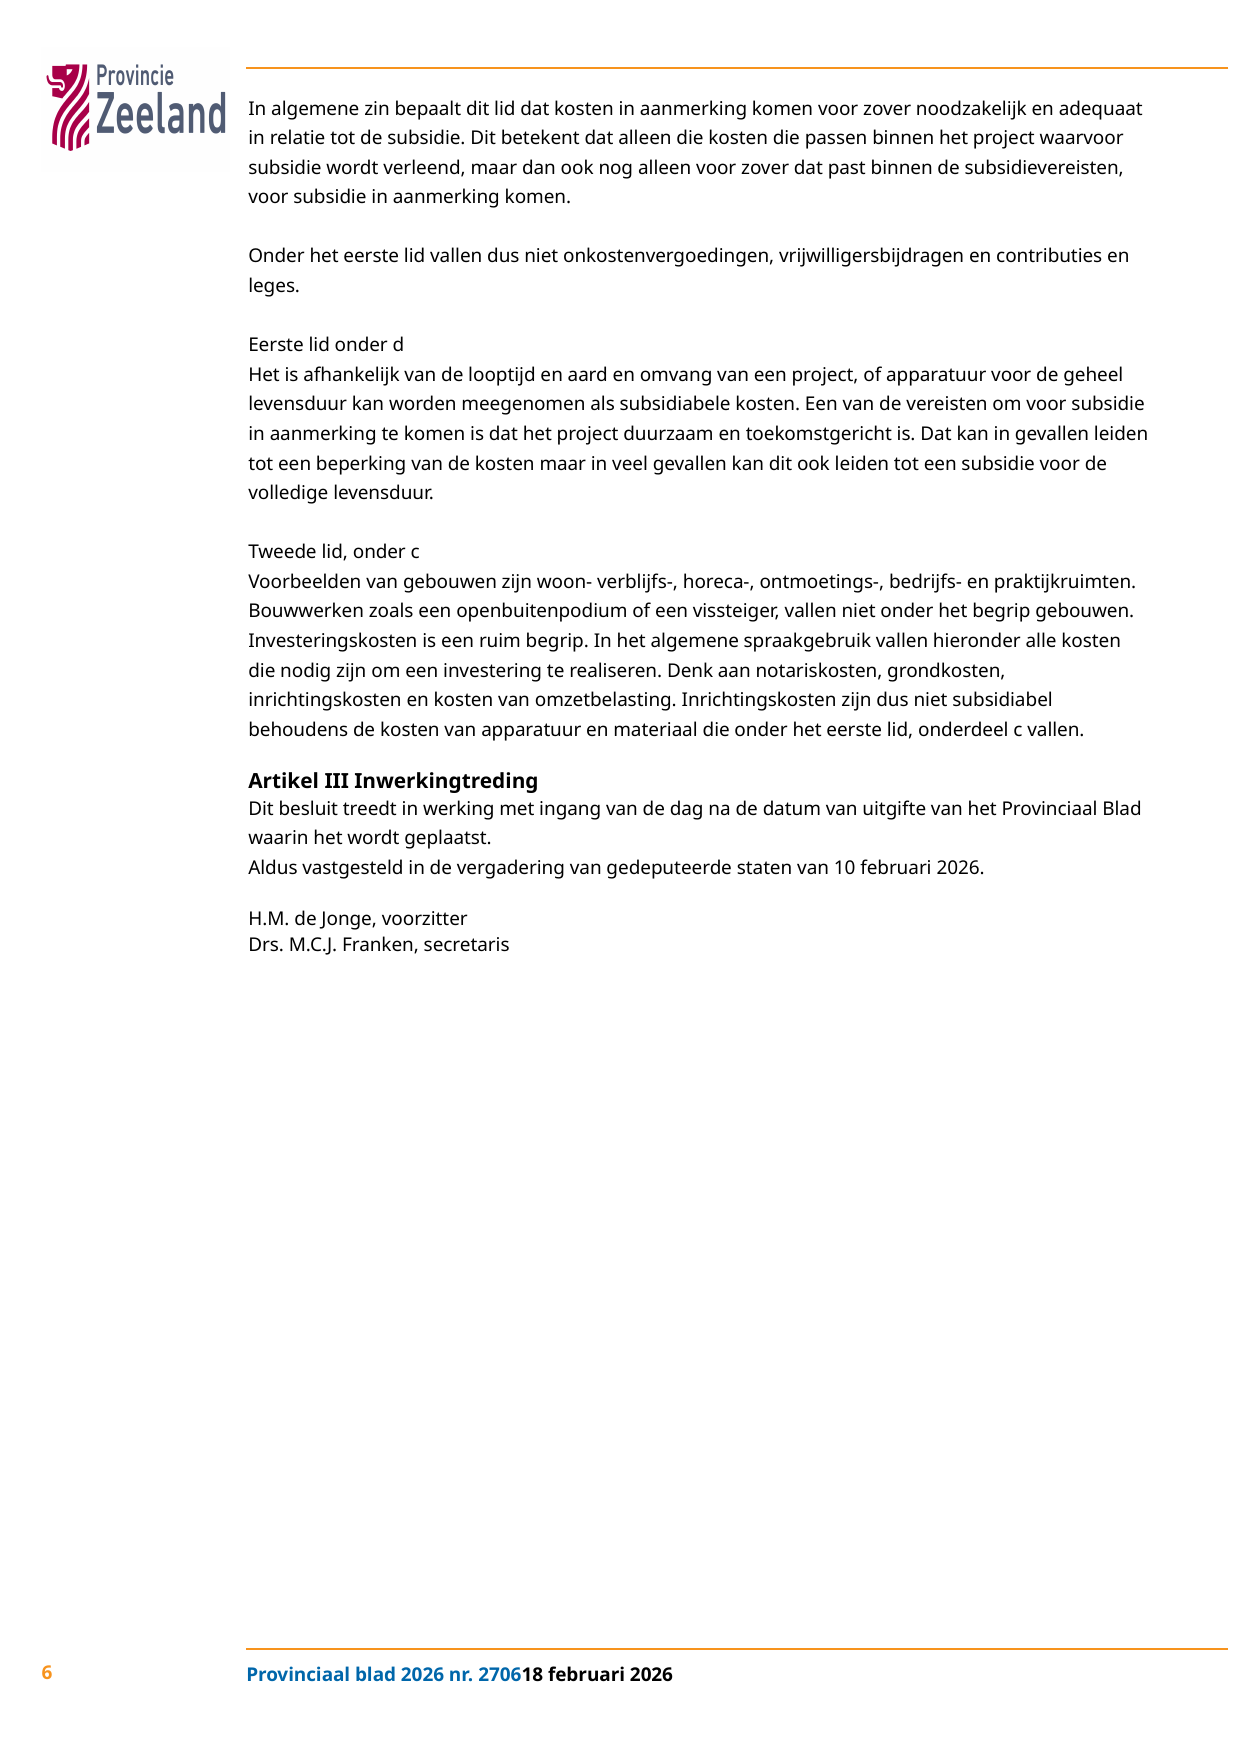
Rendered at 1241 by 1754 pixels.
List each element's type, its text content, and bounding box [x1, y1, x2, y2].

text Onder het eerste lid vallen dus niet onkostenvergoedingen, vrijwilligersbijdragen en contributies en leges. [248, 243, 1152, 298]
text Voorbeelden van gebouwen zijn woon- verblijfs-, horeca-, ontmoetings-, bedrijfs- en praktijkruimten. Bouwwerken zoals een openbuitenpodium of een vissteiger, vallen niet onder het begrip gebouwen. Investeringskosten is een ruim begrip. In het algemene spraakgebruik vallen hieronder alle kosten die nodig zijn om een investering te realiseren. Denk aan notariskosten, grondkosten, inrichtingskosten en kosten van omzetbelasting. Inrichtingskosten zijn dus niet subsidiabel behoudens de kosten van apparatuur en materiaal die onder het eerste lid, onderdeel c vallen. [248, 568, 1152, 742]
text Aldus vastgesteld in de vergadering van gedeputeerde staten van 10 februari 2026. [248, 854, 1152, 880]
text Dit besluit treedt in werking met ingang van de dag na de datum van uitgifte van het Provinciaal Blad waarin het wordt geplaatst. [248, 795, 1152, 850]
text In algemene zin bepaalt dit lid dat kosten in aanmerking komen voor zover noodzakelijk en adequaat in relatie tot de subsidie. Dit betekent dat alleen die kosten die passen binnen het project waarvoor subsidie wordt verleend, maar dan ook nog alleen voor zover dat past binnen de subsidievereisten, voor subsidie in aanmerking komen. [248, 95, 1152, 209]
text Tweede lid, onder c [248, 538, 1152, 564]
text Eerste lid onder d [248, 331, 1152, 357]
picture [41, 47, 231, 172]
text H.M. de Jonge, voorzitter [248, 906, 1152, 931]
text Artikel III Inwerkingtreding [248, 766, 1152, 795]
text Drs. M.C.J. Franken, secretaris [248, 931, 1152, 957]
text Het is afhankelijk van de looptijd en aard en omvang van een project, of apparatuur voor de geheel levensduur kan worden meegenomen als subsidiabele kosten. Een van de vereisten om voor subsidie in aanmerking te komen is dat het project duurzaam en toekomstgericht is. Dat kan in gevallen leiden tot een beperking van de kosten maar in veel gevallen kan dit ook leiden tot een subsidie voor de volledige levensduur. [248, 361, 1152, 505]
